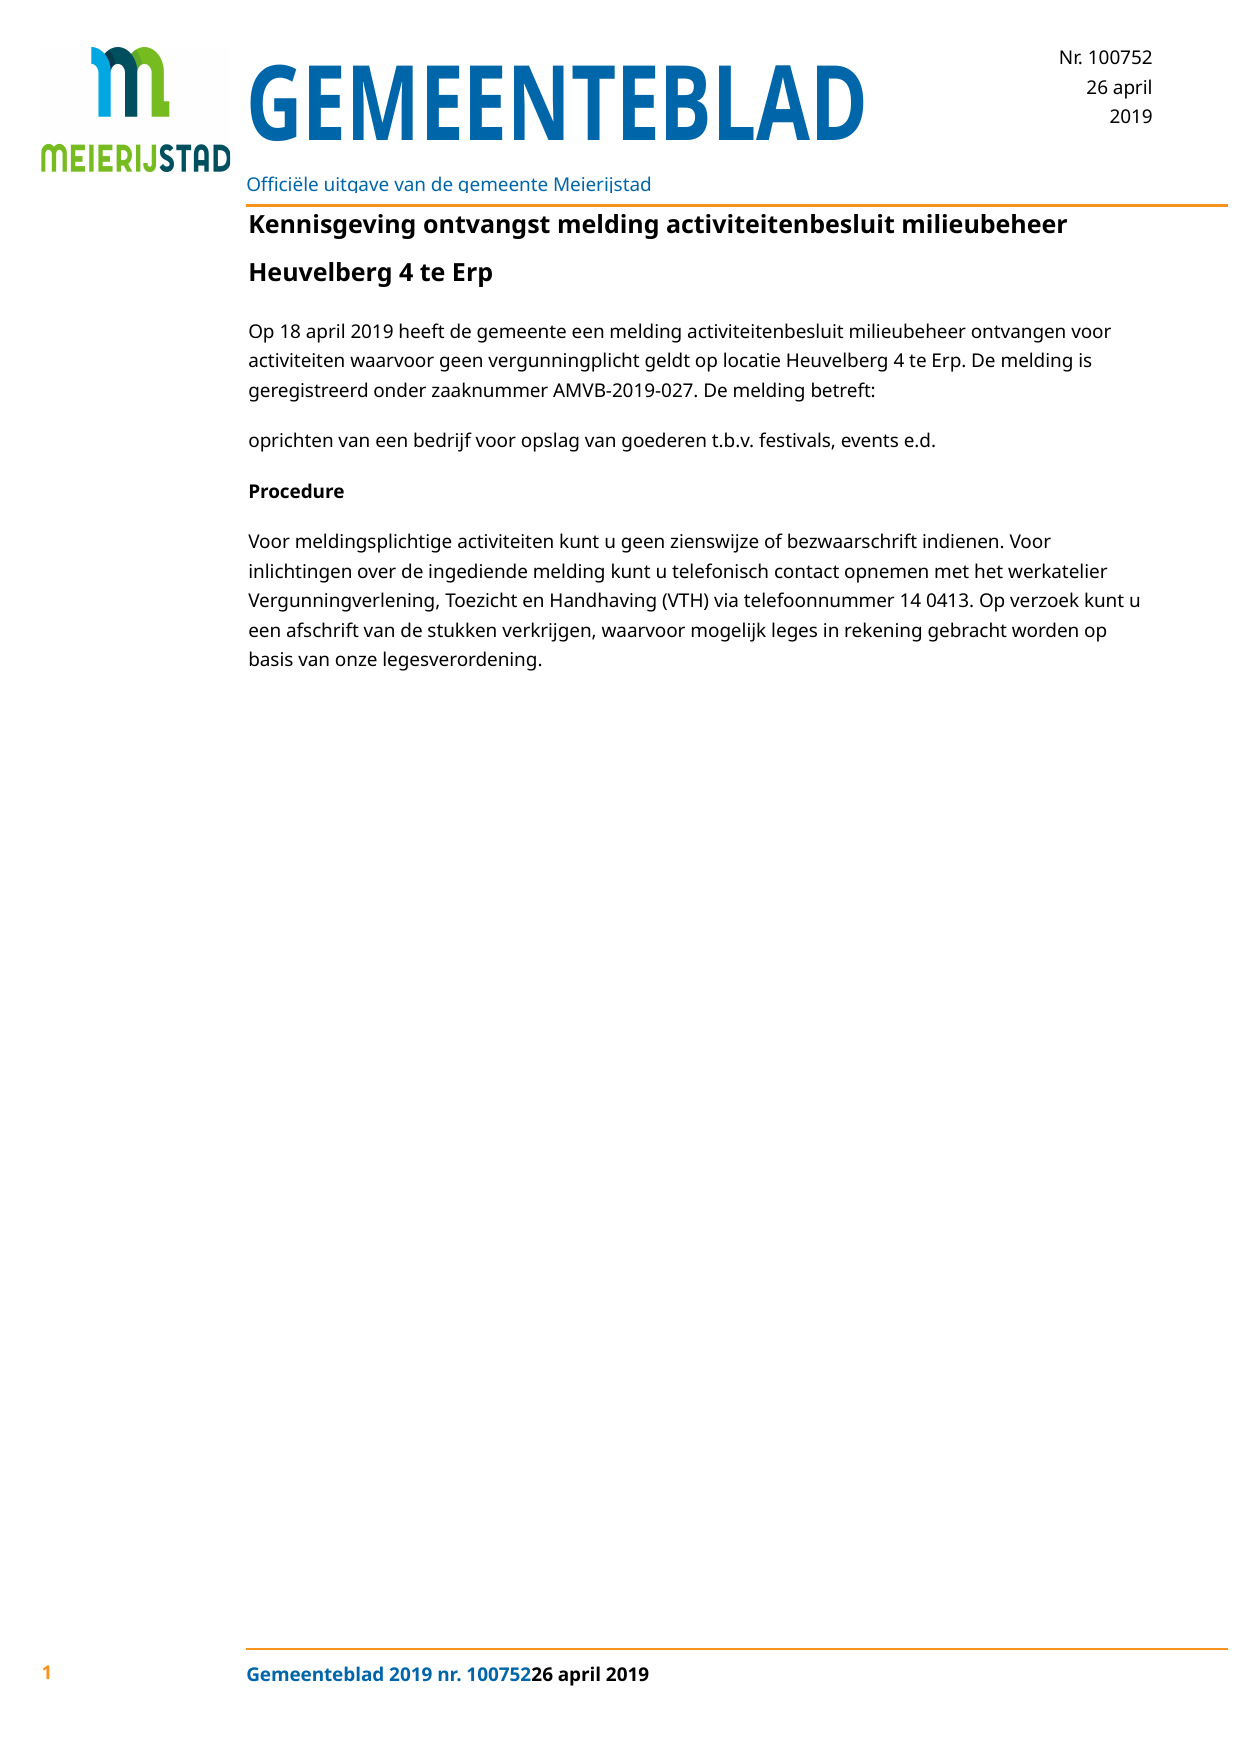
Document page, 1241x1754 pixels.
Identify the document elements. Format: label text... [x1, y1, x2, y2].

picture [41, 47, 231, 172]
text Procedure [248, 478, 1152, 504]
text Op 18 april 2019 heeft de gemeente een melding activiteitenbesluit milieubeheer ontvangen voor activiteiten waarvoor geen vergunningplicht geldt op locatie Heuvelberg 4 te Erp. De melding is geregistreerd onder zaaknummer AMVB-2019-027. De melding betreft: [248, 318, 1152, 403]
text oprichten van een bedrijf voor opslag van goederen t.b.v. festivals, events e.d. [248, 427, 1152, 453]
text Kennisgeving ontvangst melding activiteitenbesluit milieubeheer Heuvelberg 4 te Erp [248, 207, 1152, 288]
text Voor meldingsplichtige activiteiten kunt u geen zienswijze of bezwaarschrift indienen. Voor inlichtingen over de ingediende melding kunt u telefonisch contact opnemen met het werkatelier Vergunningverlening, Toezicht en Handhaving (VTH) via telefoonnummer 14 0413. Op verzoek kunt u een afschrift van de stukken verkrijgen, waarvoor mogelijk leges in rekening gebracht worden op basis van onze legesverordening. [248, 528, 1152, 672]
